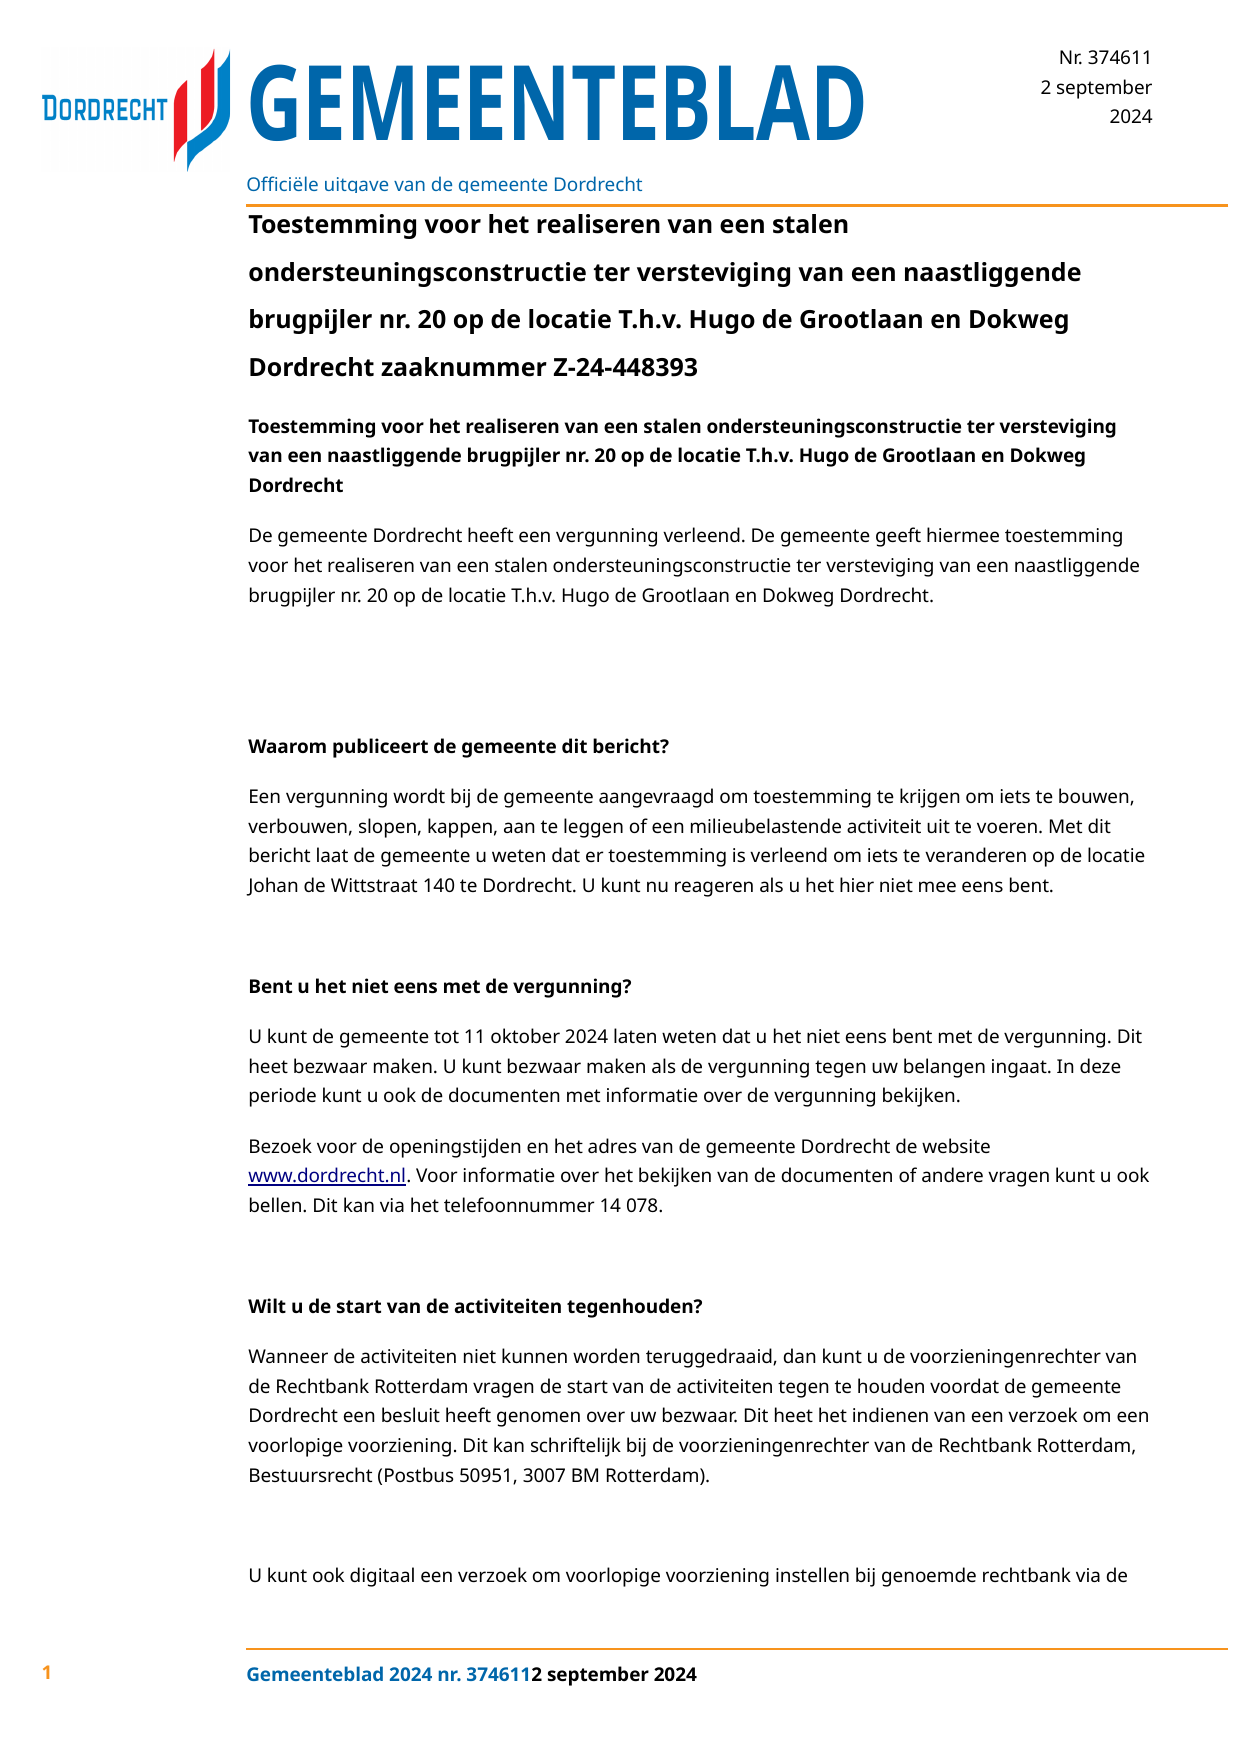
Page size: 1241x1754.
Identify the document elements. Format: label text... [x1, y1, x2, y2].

text Bezoek voor de openingstijden en het adres van de gemeente Dordrecht de website www.dordrecht.nl. Voor informatie over het bekijken van de documenten of andere vragen kunt u ook bellen. Dit kan via het telefoonnummer 14 078. [248, 1133, 1152, 1218]
text Wanneer de activiteiten niet kunnen worden teruggedraaid, dan kunt u de voorzieningenrechter van de Rechtbank Rotterdam vragen de start van de activiteiten tegen te houden voordat de gemeente Dordrecht een besluit heeft genomen over uw bezwaar. Dit heet het indienen van een verzoek om een voorlopige voorziening. Dit kan schriftelijk bij de voorzieningenrechter van de Rechtbank Rotterdam, Bestuursrecht (Postbus 50951, 3007 BM Rotterdam). [248, 1343, 1152, 1488]
text Wilt u de start van de activiteiten tegenhouden? [248, 1293, 1152, 1319]
text Waarom publiceert de gemeente dit bericht? [248, 733, 1152, 759]
text U kunt de gemeente tot 11 oktober 2024 laten weten dat u het niet eens bent met de vergunning. Dit heet bezwaar maken. U kunt bezwaar maken als de vergunning tegen uw belangen ingaat. In deze periode kunt u ook de documenten met informatie over de vergunning bekijken. [248, 1023, 1152, 1108]
text Bent u het niet eens met de vergunning? [248, 973, 1152, 999]
text De gemeente Dordrecht heeft een vergunning verleend. De gemeente geeft hiermee toestemming voor het realiseren van een stalen ondersteuningsconstructie ter versteviging van een naastliggende brugpijler nr. 20 op de locatie T.h.v. Hugo de Grootlaan en Dokweg Dordrecht. [248, 523, 1152, 608]
text Een vergunning wordt bij de gemeente aangevraagd om toestemming te krijgen om iets te bouwen, verbouwen, slopen, kappen, aan te leggen of een milieubelastende activiteit uit te voeren. Met dit bericht laat de gemeente u weten dat er toestemming is verleend om iets te veranderen op de locatie Johan de Wittstraat 140 te Dordrecht. U kunt nu reageren als u het hier niet mee eens bent. [248, 783, 1152, 898]
text Toestemming voor het realiseren van een stalen ondersteuningsconstructie ter versteviging van een naastliggende brugpijler nr. 20 op de locatie T.h.v. Hugo de Grootlaan en Dokweg Dordrecht [248, 413, 1152, 498]
picture [41, 47, 231, 172]
text Toestemming voor het realiseren van een stalen ondersteuningsconstructie ter versteviging van een naastliggende brugpijler nr. 20 op de locatie T.h.v. Hugo de Grootlaan en Dokweg Dordrecht zaaknummer Z-24-448393 [248, 207, 1152, 384]
text U kunt ook digitaal een verzoek om voorlopige voorziening instellen bij genoemde rechtbank via de [248, 1563, 1152, 1588]
